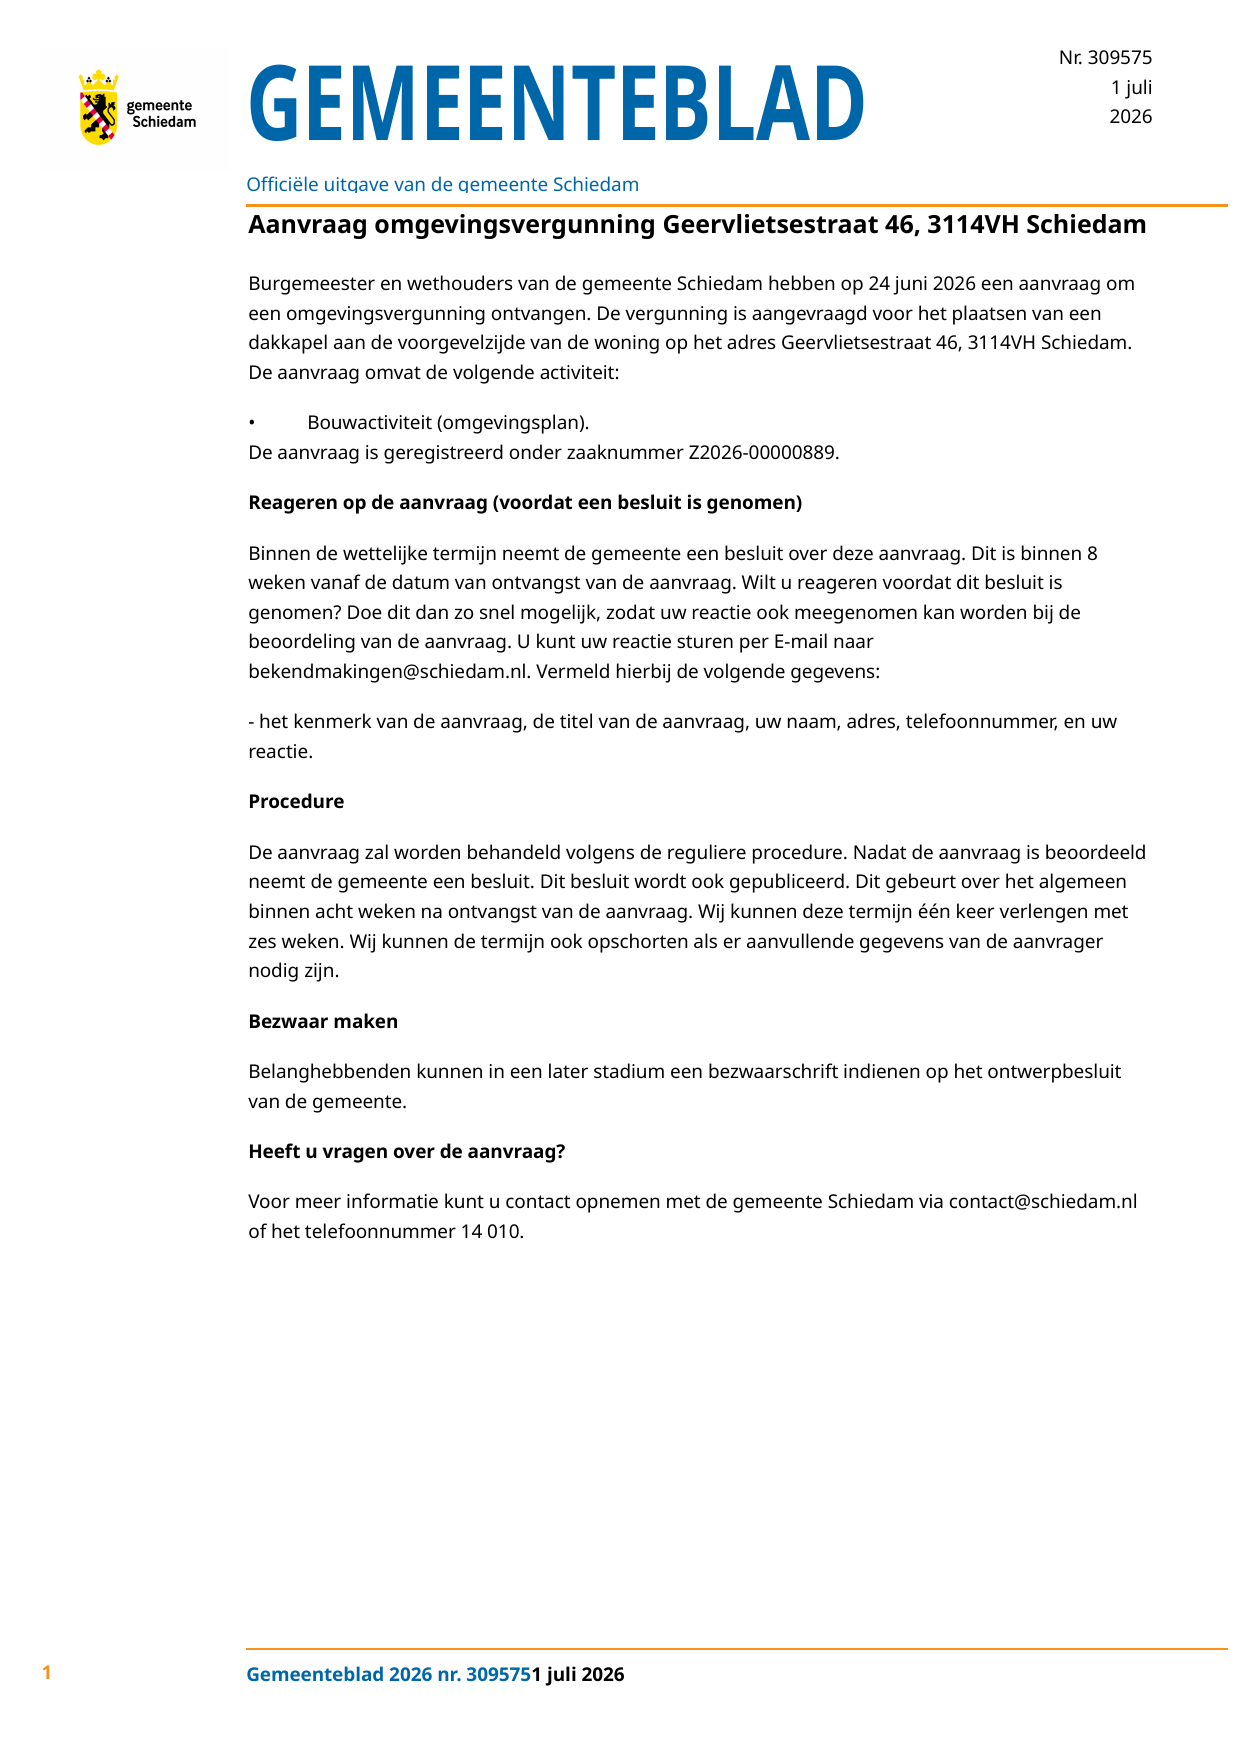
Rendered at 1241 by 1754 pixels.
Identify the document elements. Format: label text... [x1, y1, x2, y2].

text Reageren op de aanvraag (voordat een besluit is genomen) [248, 489, 1152, 515]
picture [41, 47, 231, 172]
text Belanghebbenden kunnen in een later stadium een bezwaarschrift indienen op het ontwerpbesluit van de gemeente. [248, 1058, 1152, 1113]
text Binnen de wettelijke termijn neemt de gemeente een besluit over deze aanvraag. Dit is binnen 8 weken vanaf de datum van ontvangst van de aanvraag. Wilt u reageren voordat dit besluit is genomen? Doe dit dan zo snel mogelijk, zodat uw reactie ook meegenomen kan worden bij de beoordeling van de aanvraag. U kunt uw reactie sturen per E-mail naar bekendmakingen@schiedam.nl. Vermeld hierbij de volgende gegevens: [248, 540, 1152, 684]
list Bouwactiviteit (omgevingsplan). [248, 409, 1152, 435]
text Heeft u vragen over de aanvraag? [248, 1138, 1152, 1164]
text Aanvraag omgevingsvergunning Geervlietsestraat 46, 3114VH Schiedam [248, 207, 1152, 241]
text De aanvraag zal worden behandeld volgens de reguliere procedure. Nadat de aanvraag is beoordeeld neemt de gemeente een besluit. Dit besluit wordt ook gepubliceerd. Dit gebeurt over het algemeen binnen acht weken na ontvangst van de aanvraag. Wij kunnen deze termijn één keer verlengen met zes weken. Wij kunnen de termijn ook opschorten als er aanvullende gegevens van de aanvrager nodig zijn. [248, 839, 1152, 983]
text De aanvraag is geregistreerd onder zaaknummer Z2026-00000889. [248, 439, 1152, 465]
text Procedure [248, 789, 1152, 814]
text Bezwaar maken [248, 1008, 1152, 1033]
text Voor meer informatie kunt u contact opnemen met de gemeente Schiedam via contact@schiedam.nl of het telefoonnummer 14 010. [248, 1189, 1152, 1244]
text - het kenmerk van de aanvraag, de titel van de aanvraag, uw naam, adres, telefoonnummer, en uw reactie. [248, 709, 1152, 764]
text Burgemeester en wethouders van de gemeente Schiedam hebben op 24 juni 2026 een aanvraag om een omgevingsvergunning ontvangen. De vergunning is aangevraagd voor het plaatsen van een dakkapel aan de voorgevelzijde van de woning op het adres Geervlietsestraat 46, 3114VH Schiedam. De aanvraag omvat de volgende activiteit: [248, 270, 1152, 385]
